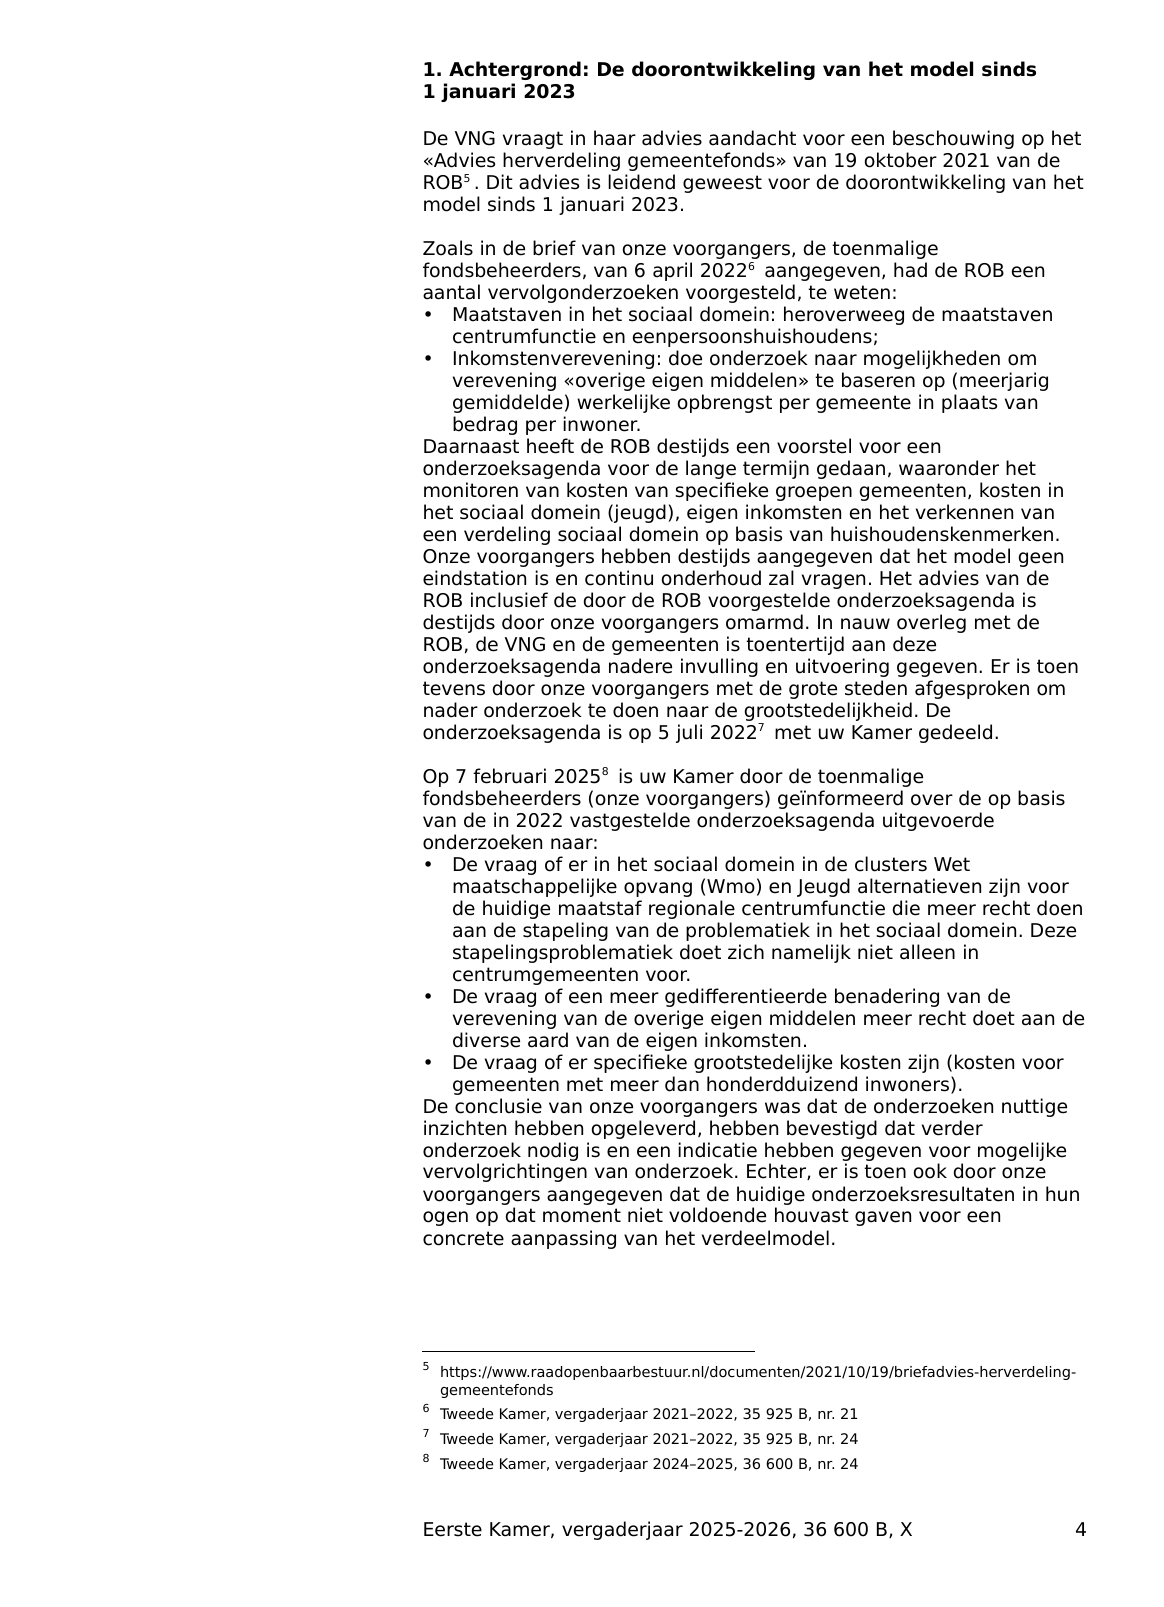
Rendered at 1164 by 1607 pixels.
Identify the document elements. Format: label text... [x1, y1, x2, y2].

text Tweede Kamer, vergaderjaar 2024–2025, 36 600 B, nr. 24 [422, 1452, 1087, 1474]
text Tweede Kamer, vergaderjaar 2021–2022, 35 925 B, nr. 24 [422, 1427, 1087, 1449]
text De conclusie van onze voorgangers was dat de onderzoeken nuttige inzichten hebben opgeleverd, hebben bevestigd dat verder onderzoek nodig is en een indicatie hebben gegeven voor mogelijke vervolgrichtingen van onderzoek. Echter, er is toen ook door onze voorgangers aangegeven dat de huidige onderzoeksresultaten in hun ogen op dat moment niet voldoende houvast gaven voor een concrete aanpassing van het verdeelmodel. [422, 1096, 1087, 1249]
text Op 7 februari 2025 is uw Kamer door de toenmalige fondsbeheerders (onze voorgangers) geïnformeerd over de op basis van de in 2022 vastgestelde onderzoeksagenda uitgevoerde onderzoeken naar: [422, 766, 1087, 854]
text • De vraag of er specifieke grootstedelijke kosten zijn (kosten voor gemeenten met meer dan honderdduizend inwoners). [422, 1052, 1087, 1096]
subtitle 1. Achtergrond: De doorontwikkeling van het model sinds 1 januari 2023 [422, 59, 1087, 103]
text Zoals in de brief van onze voorgangers, de toenmalige fondsbeheerders, van 6 april 2022 aangegeven, had de ROB een aantal vervolgonderzoeken voorgesteld, te weten: [422, 238, 1087, 304]
text De VNG vraagt in haar advies aandacht voor een beschouwing op het «Advies herverdeling gemeentefonds» van 19 oktober 2021 van de ROB. Dit advies is leidend geweest voor de doorontwikkeling van het model sinds 1 januari 2023. [422, 128, 1087, 216]
text • De vraag of een meer gedifferentieerde benadering van de verevening van de overige eigen middelen meer recht doet aan de diverse aard van de eigen inkomsten. [422, 986, 1087, 1052]
text • Inkomstenverevening: doe onderzoek naar mogelijkheden om verevening «overige eigen middelen» te baseren op (meerjarig gemiddelde) werkelijke opbrengst per gemeente in plaats van bedrag per inwoner. [422, 348, 1087, 436]
text Tweede Kamer, vergaderjaar 2021–2022, 35 925 B, nr. 21 [422, 1402, 1087, 1424]
text Daarnaast heeft de ROB destijds een voorstel voor een onderzoeksagenda voor de lange termijn gedaan, waaronder het monitoren van kosten van specifieke groepen gemeenten, kosten in het sociaal domein (jeugd), eigen inkomsten en het verkennen van een verdeling sociaal domein op basis van huishoudenskenmerken. Onze voorgangers hebben destijds aangegeven dat het model geen eindstation is en continu onderhoud zal vragen. Het advies van de ROB inclusief de door de ROB voorgestelde onderzoeksagenda is destijds door onze voorgangers omarmd. In nauw overleg met de ROB, de VNG en de gemeenten is toentertijd aan deze onderzoeksagenda nadere invulling en uitvoering gegeven. Er is toen tevens door onze voorgangers met de grote steden afgesproken om nader onderzoek te doen naar de grootstedelijkheid. De onderzoeksagenda is op 5 juli 2022 met uw Kamer gedeeld. [422, 436, 1087, 744]
text • De vraag of er in het sociaal domein in de clusters Wet maatschappelijke opvang (Wmo) en Jeugd alternatieven zijn voor de huidige maatstaf regionale centrumfunctie die meer recht doen aan de stapeling van de problematiek in het sociaal domein. Deze stapelingsproblematiek doet zich namelijk niet alleen in centrumgemeenten voor. [422, 854, 1087, 986]
text https://www.raadopenbaarbestuur.nl/documenten/2021/10/19/briefadvies-herverdeling-gemeentefonds [422, 1360, 1087, 1399]
text • Maatstaven in het sociaal domein: heroverweeg de maatstaven centrumfunctie en eenpersoonshuishoudens; [422, 304, 1087, 348]
